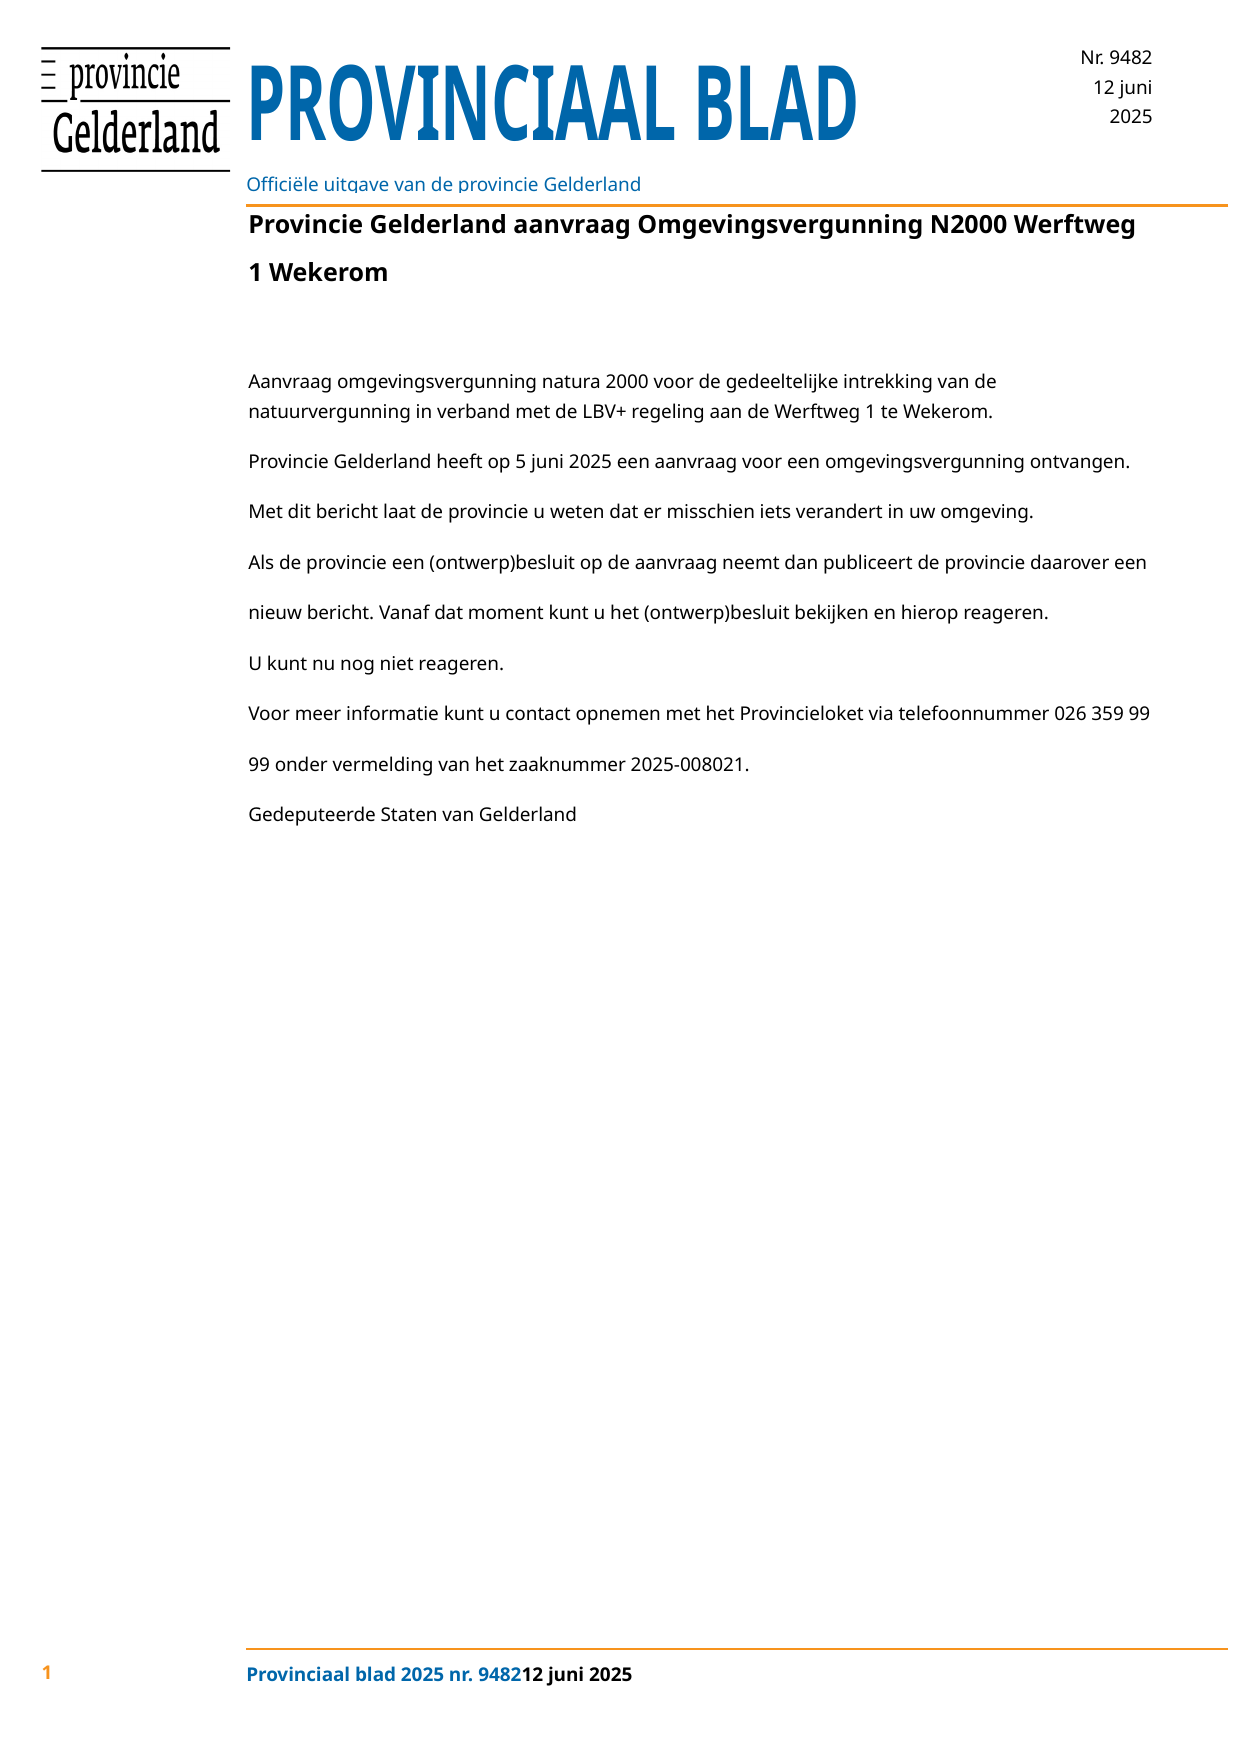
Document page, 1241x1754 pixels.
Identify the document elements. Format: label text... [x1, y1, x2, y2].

text Aanvraag omgevingsvergunning natura 2000 voor de gedeeltelijke intrekking van de natuurvergunning in verband met de LBV+ regeling aan de Werftweg 1 te Wekerom. [248, 368, 1152, 424]
text Als de provincie een (ontwerp)besluit op de aanvraag neemt dan publiceert de provincie daarover een [248, 549, 1152, 575]
text 99 onder vermelding van het zaaknummer 2025-008021. [248, 751, 1152, 777]
text U kunt nu nog niet reageren. [248, 650, 1152, 676]
picture [41, 47, 231, 172]
text Voor meer informatie kunt u contact opnemen met het Provincieloket via telefoonnummer 026 359 99 [248, 700, 1152, 726]
text Met dit bericht laat de provincie u weten dat er misschien iets verandert in uw omgeving. [248, 499, 1152, 524]
text Gedeputeerde Staten van Gelderland [248, 801, 1152, 827]
text Provincie Gelderland heeft op 5 juni 2025 een aanvraag voor een omgevingsvergunning ontvangen. [248, 448, 1152, 474]
text nieuw bericht. Vanaf dat moment kunt u het (ontwerp)besluit bekijken en hierop reageren. [248, 599, 1152, 625]
text Provincie Gelderland aanvraag Omgevingsvergunning N2000 Werftweg 1 Wekerom [248, 207, 1152, 288]
